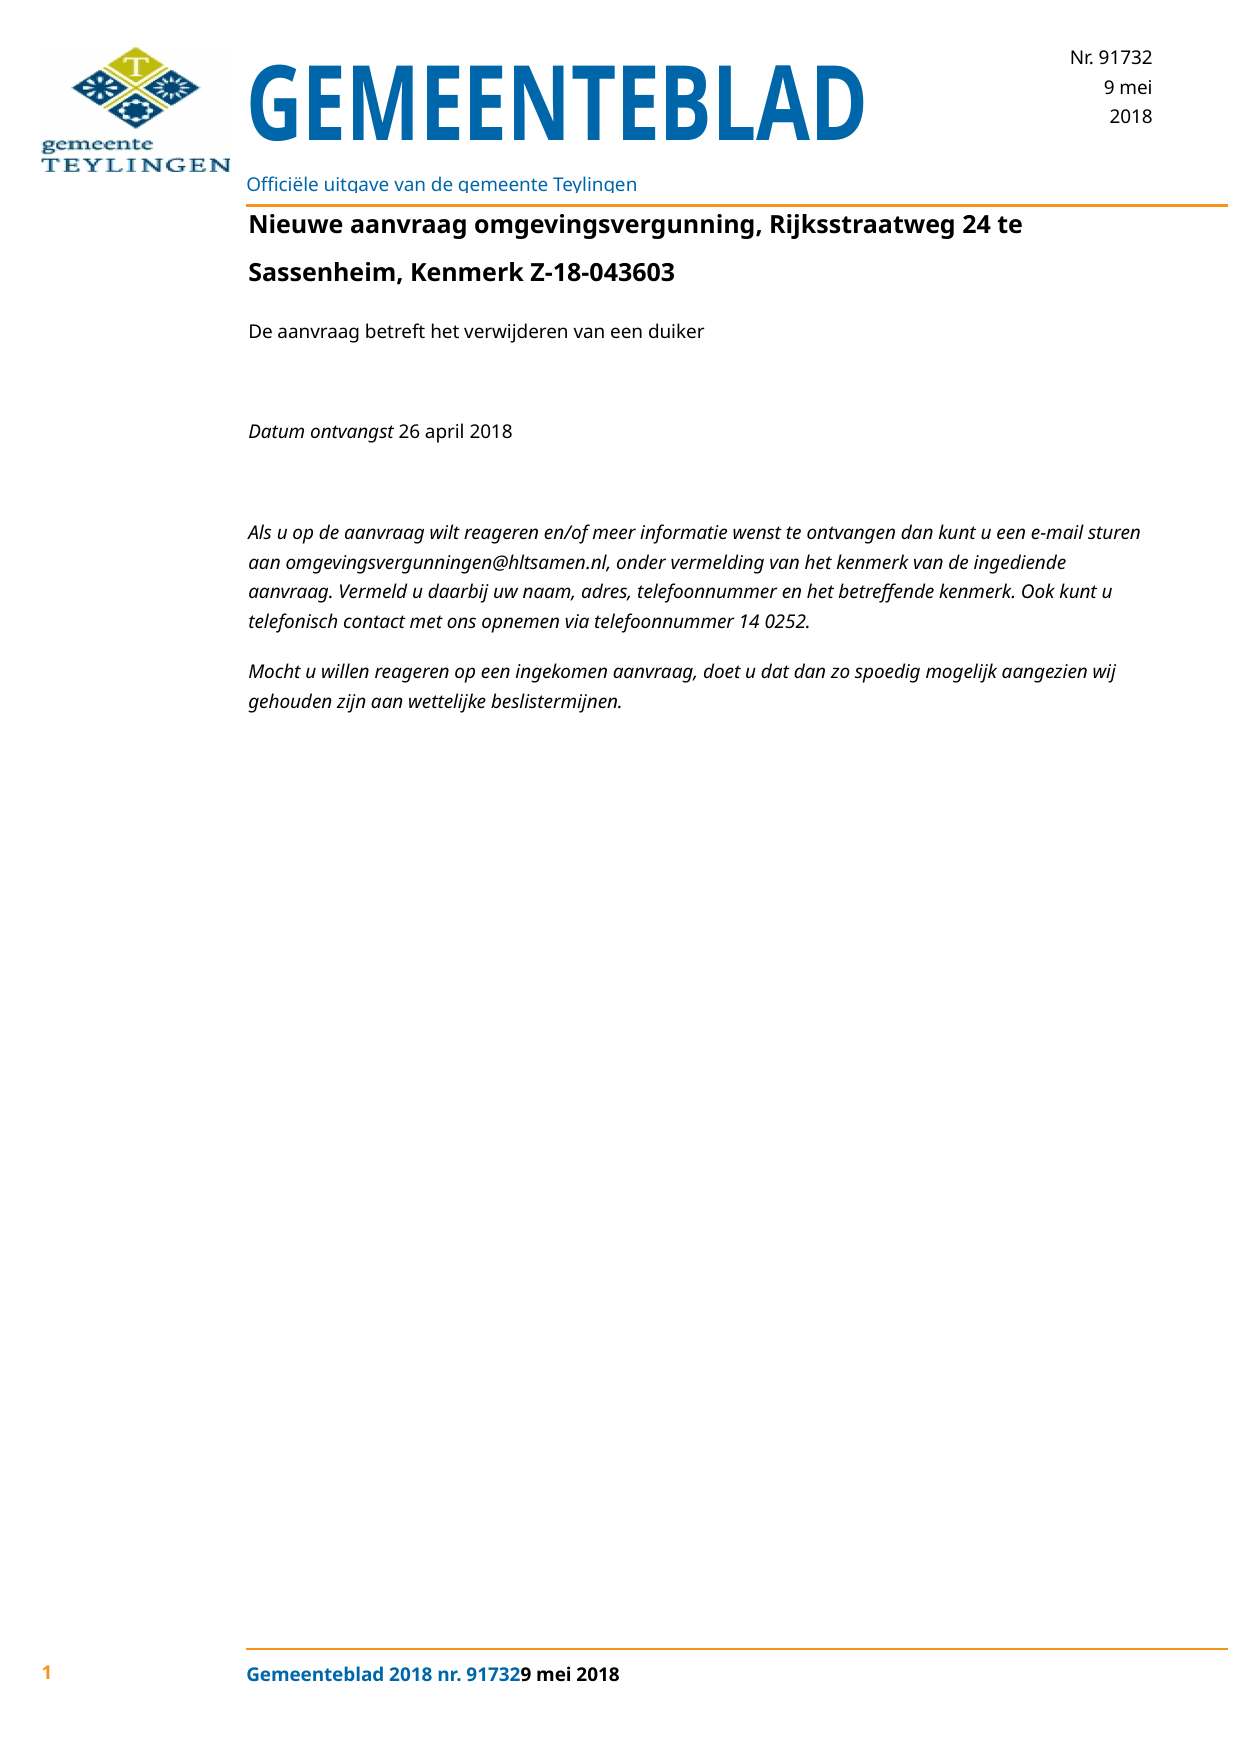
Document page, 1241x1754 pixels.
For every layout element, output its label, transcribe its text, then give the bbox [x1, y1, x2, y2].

picture [41, 47, 231, 172]
text Nieuwe aanvraag omgevingsvergunning, Rijksstraatweg 24 te Sassenheim, Kenmerk Z-18-043603 [248, 207, 1152, 288]
text Mocht u willen reageren op een ingekomen aanvraag, doet u dat dan zo spoedig mogelijk aangezien wij gehouden zijn aan wettelijke beslistermijnen. [248, 659, 1152, 714]
text De aanvraag betreft het verwijderen van een duiker [248, 318, 1152, 344]
text Datum ontvangst 26 april 2018 [248, 419, 1152, 444]
text Als u op de aanvraag wilt reageren en/of meer informatie wenst te ontvangen dan kunt u een e-mail sturen aan omgevingsvergunningen@hltsamen.nl, onder vermelding van het kenmerk van de ingediende aanvraag. Vermeld u daarbij uw naam, adres, telefoonnummer en het betreffende kenmerk. Ook kunt u telefonisch contact met ons opnemen via telefoonnummer 14 0252. [248, 519, 1152, 634]
